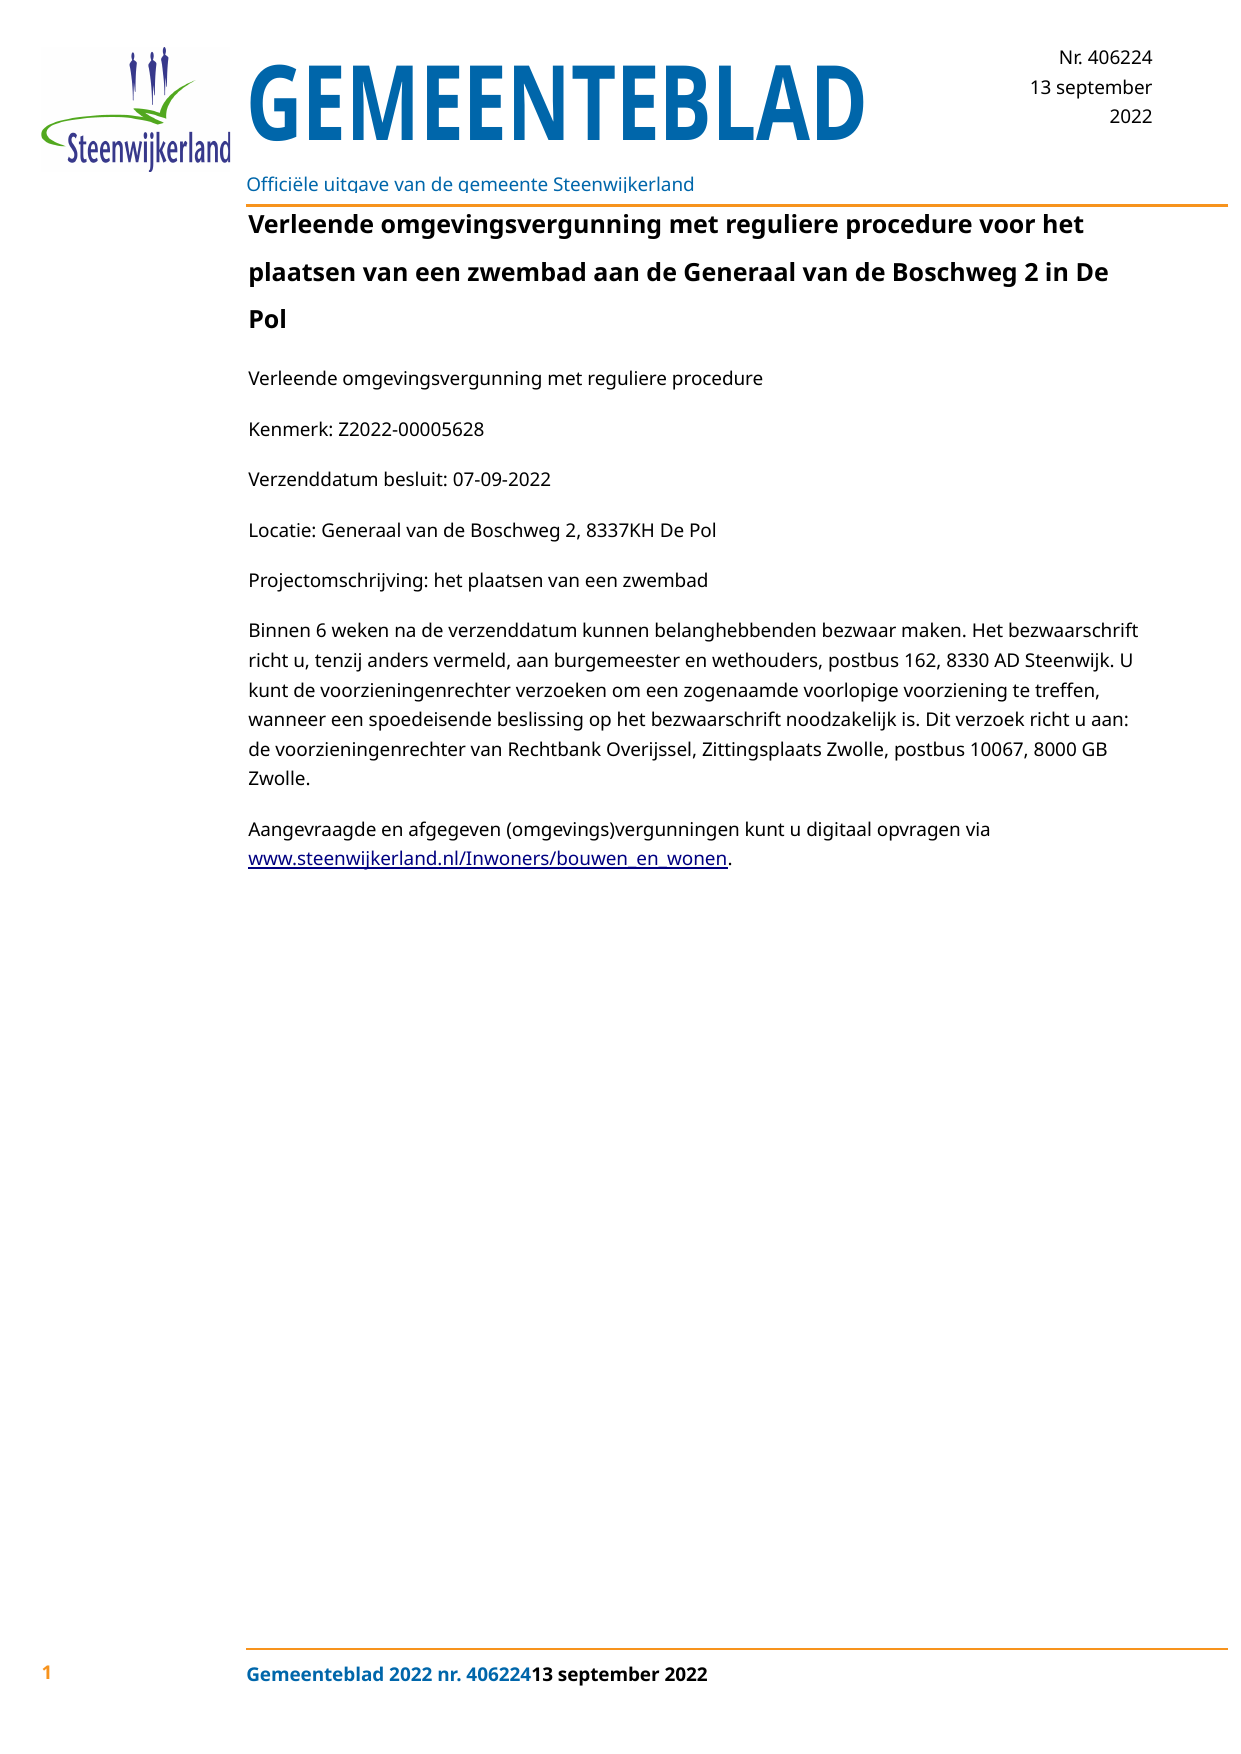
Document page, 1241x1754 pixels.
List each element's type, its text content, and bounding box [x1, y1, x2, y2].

text Aangevraagde en afgegeven (omgevings)vergunningen kunt u digitaal opvragen via www.steenwijkerland.nl/Inwoners/bouwen_en_wonen. [248, 816, 1152, 871]
text Binnen 6 weken na de verzenddatum kunnen belanghebbenden bezwaar maken. Het bezwaarschrift richt u, tenzij anders vermeld, aan burgemeester en wethouders, postbus 162, 8330 AD Steenwijk. U kunt de voorzieningenrechter verzoeken om een zogenaamde voorlopige voorziening te treffen, wanneer een spoedeisende beslissing op het bezwaarschrift noodzakelijk is. Dit verzoek richt u aan: de voorzieningenrechter van Rechtbank Overijssel, Zittingsplaats Zwolle, postbus 10067, 8000 GB Zwolle. [248, 618, 1152, 791]
picture [41, 47, 231, 172]
text Projectomschrijving: het plaatsen van een zwembad [248, 567, 1152, 593]
text Verleende omgevingsvergunning met reguliere procedure voor het plaatsen van een zwembad aan de Generaal van de Boschweg 2 in De Pol [248, 207, 1152, 336]
text Verleende omgevingsvergunning met reguliere procedure [248, 366, 1152, 391]
text Verzenddatum besluit: 07-09-2022 [248, 466, 1152, 492]
text Locatie: Generaal van de Boschweg 2, 8337KH De Pol [248, 517, 1152, 542]
text Kenmerk: Z2022-00005628 [248, 416, 1152, 442]
